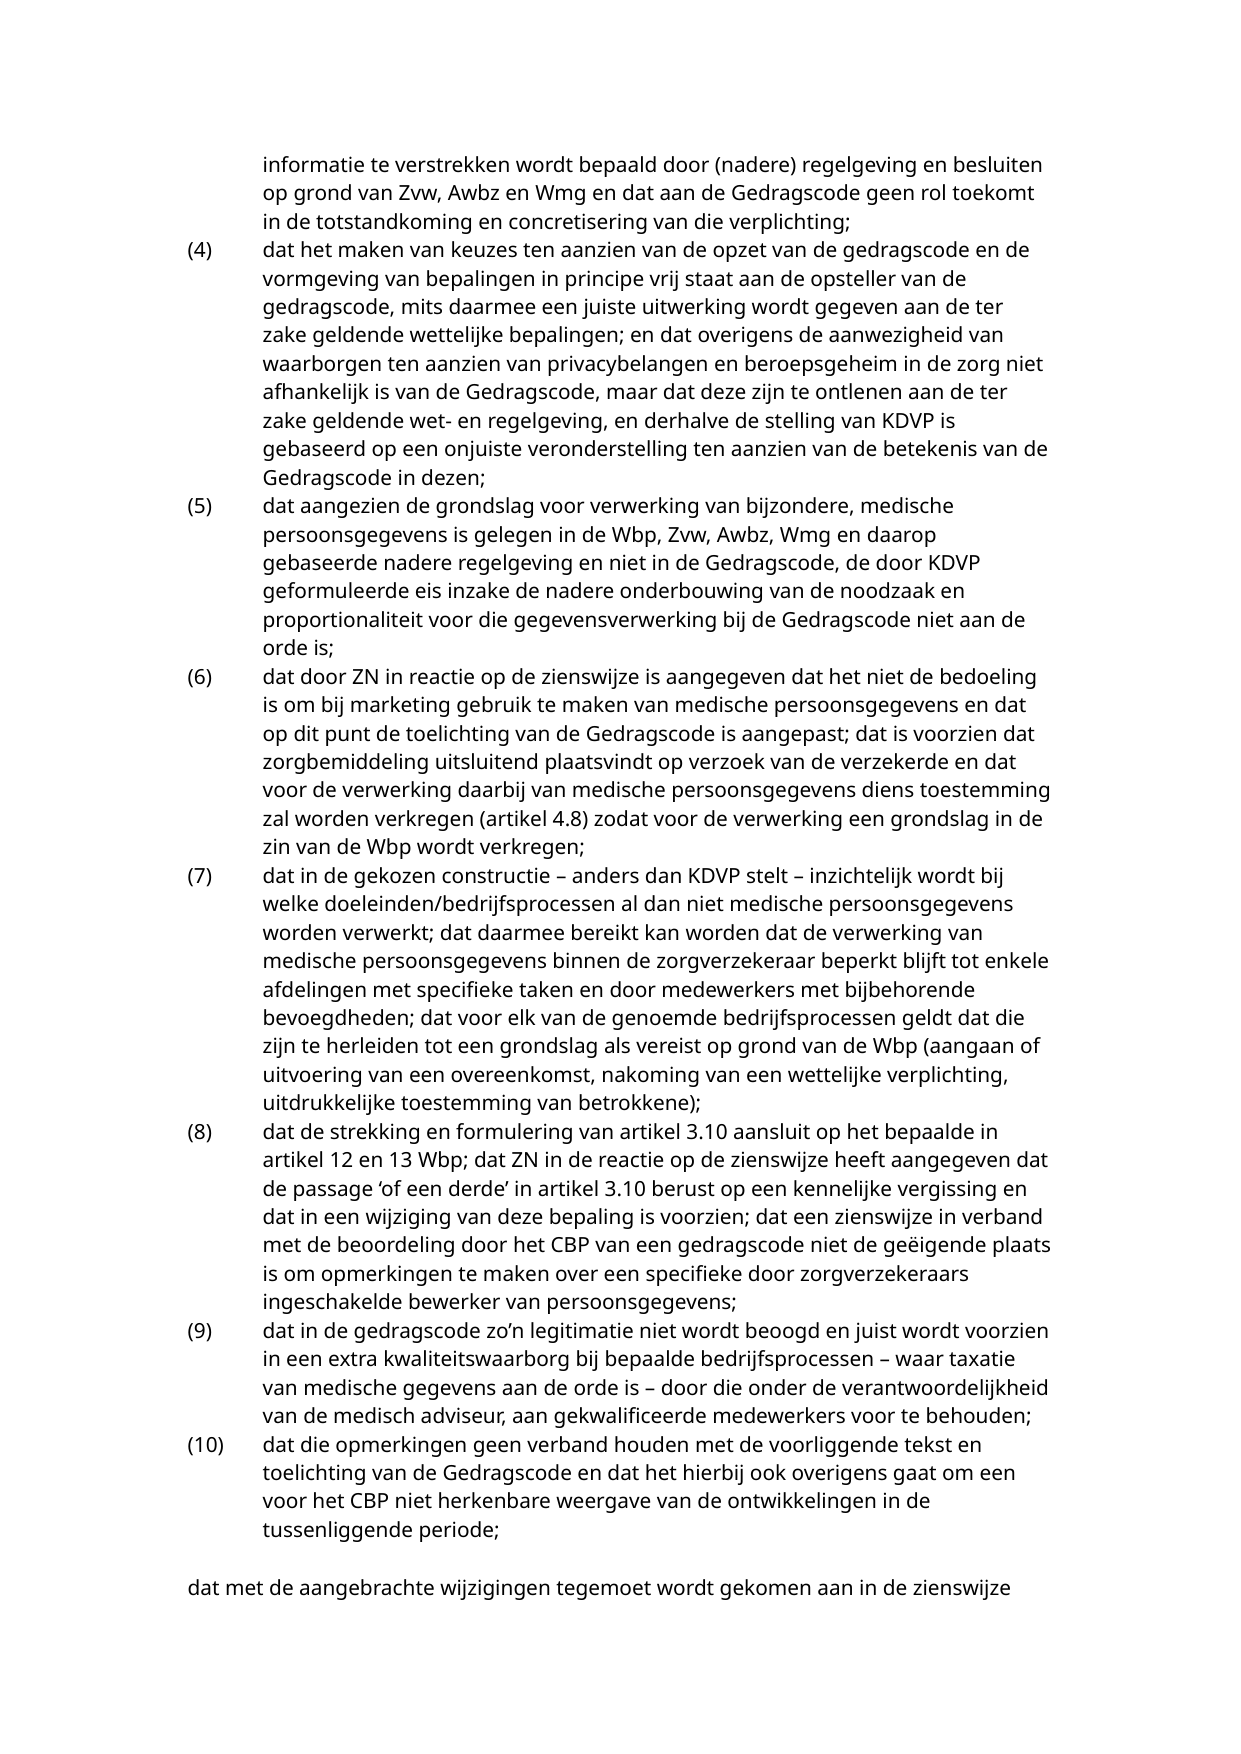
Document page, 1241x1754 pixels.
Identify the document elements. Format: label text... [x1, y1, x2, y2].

list dat door ZN in reactie op de zienswijze is aangegeven dat het niet de bedoeling is om bij marketing gebruik te maken van medische persoonsgegevens en dat op dit punt de toelichting van de Gedragscode is aangepast; dat is voorzien dat zorgbemiddeling uitsluitend plaatsvindt op verzoek van de verzekerde en dat voor de verwerking daarbij van medische persoonsgegevens diens toestemming zal worden verkregen (artikel 4.8) zodat voor de verwerking een grondslag in de zin van de Wbp wordt verkregen; [187, 662, 1053, 861]
list dat in de gekozen constructie – anders dan KDVP stelt – inzichtelijk wordt bij welke doeleinden/bedrijfsprocessen al dan niet medische persoonsgegevens worden verwerkt; dat daarmee bereikt kan worden dat de verwerking van medische persoonsgegevens binnen de zorgverzekeraar beperkt blijft tot enkele afdelingen met specifieke taken en door medewerkers met bijbehorende bevoegdheden; dat voor elk van de genoemde bedrijfsprocessen geldt dat die zijn te herleiden tot een grondslag als vereist op grond van de Wbp (aangaan of uitvoering van een overeenkomst, nakoming van een wettelijke verplichting, uitdrukkelijke toestemming van betrokkene); [187, 861, 1053, 1117]
list dat het maken van keuzes ten aanzien van de opzet van de gedragscode en de vormgeving van bepalingen in principe vrij staat aan de opsteller van de gedragscode, mits daarmee een juiste uitwerking wordt gegeven aan de ter zake geldende wettelijke bepalingen; en dat overigens de aanwezigheid van waarborgen ten aanzien van privacybelangen en beroepsgeheim in de zorg niet afhankelijk is van de Gedragscode, maar dat deze zijn te ontlenen aan de ter zake geldende wet- en regelgeving, en derhalve de stelling van KDVP is gebaseerd op een onjuiste veronderstelling ten aanzien van de betekenis van de Gedragscode in dezen; [187, 235, 1053, 491]
list dat aangezien de grondslag voor verwerking van bijzondere, medische persoonsgegevens is gelegen in de Wbp, Zvw, Awbz, Wmg en daarop gebaseerde nadere regelgeving en niet in de Gedragscode, de door KDVP geformuleerde eis inzake de nadere onderbouwing van de noodzaak en proportionaliteit voor die gegevensverwerking bij de Gedragscode niet aan de orde is; [187, 491, 1053, 662]
list dat in de gedragscode zo’n legitimatie niet wordt beoogd en juist wordt voorzien in een extra kwaliteitswaarborg bij bepaalde bedrijfsprocessen – waar taxatie van medische gegevens aan de orde is – door die onder de verantwoordelijkheid van de medisch adviseur, aan gekwalificeerde medewerkers voor te behouden; [187, 1316, 1053, 1430]
list dat die opmerkingen geen verband houden met de voorliggende tekst en toelichting van de Gedragscode en dat het hierbij ook overigens gaat om een voor het CBP niet herkenbare weergave van de ontwikkelingen in de tussenliggende periode; [187, 1430, 1053, 1543]
list informatie te verstrekken wordt bepaald door (nadere) regelgeving en besluiten op grond van Zvw, Awbz en Wmg en dat aan de Gedragscode geen rol toekomt in de totstandkoming en concretisering van die verplichting; [187, 150, 1053, 235]
list dat de strekking en formulering van artikel 3.10 aansluit op het bepaalde in artikel 12 en 13 Wbp; dat ZN in de reactie op de zienswijze heeft aangegeven dat de passage ‘of een derde’ in artikel 3.10 berust op een kennelijke vergissing en dat in een wijziging van deze bepaling is voorzien; dat een zienswijze in verband met de beoordeling door het CBP van een gedragscode niet de geëigende plaats is om opmerkingen te maken over een specifieke door zorgverzekeraars ingeschakelde bewerker van persoonsgegevens; [187, 1117, 1053, 1316]
text dat met de aangebrachte wijzigingen tegemoet wordt gekomen aan in de zienswijze [187, 1573, 1053, 1602]
